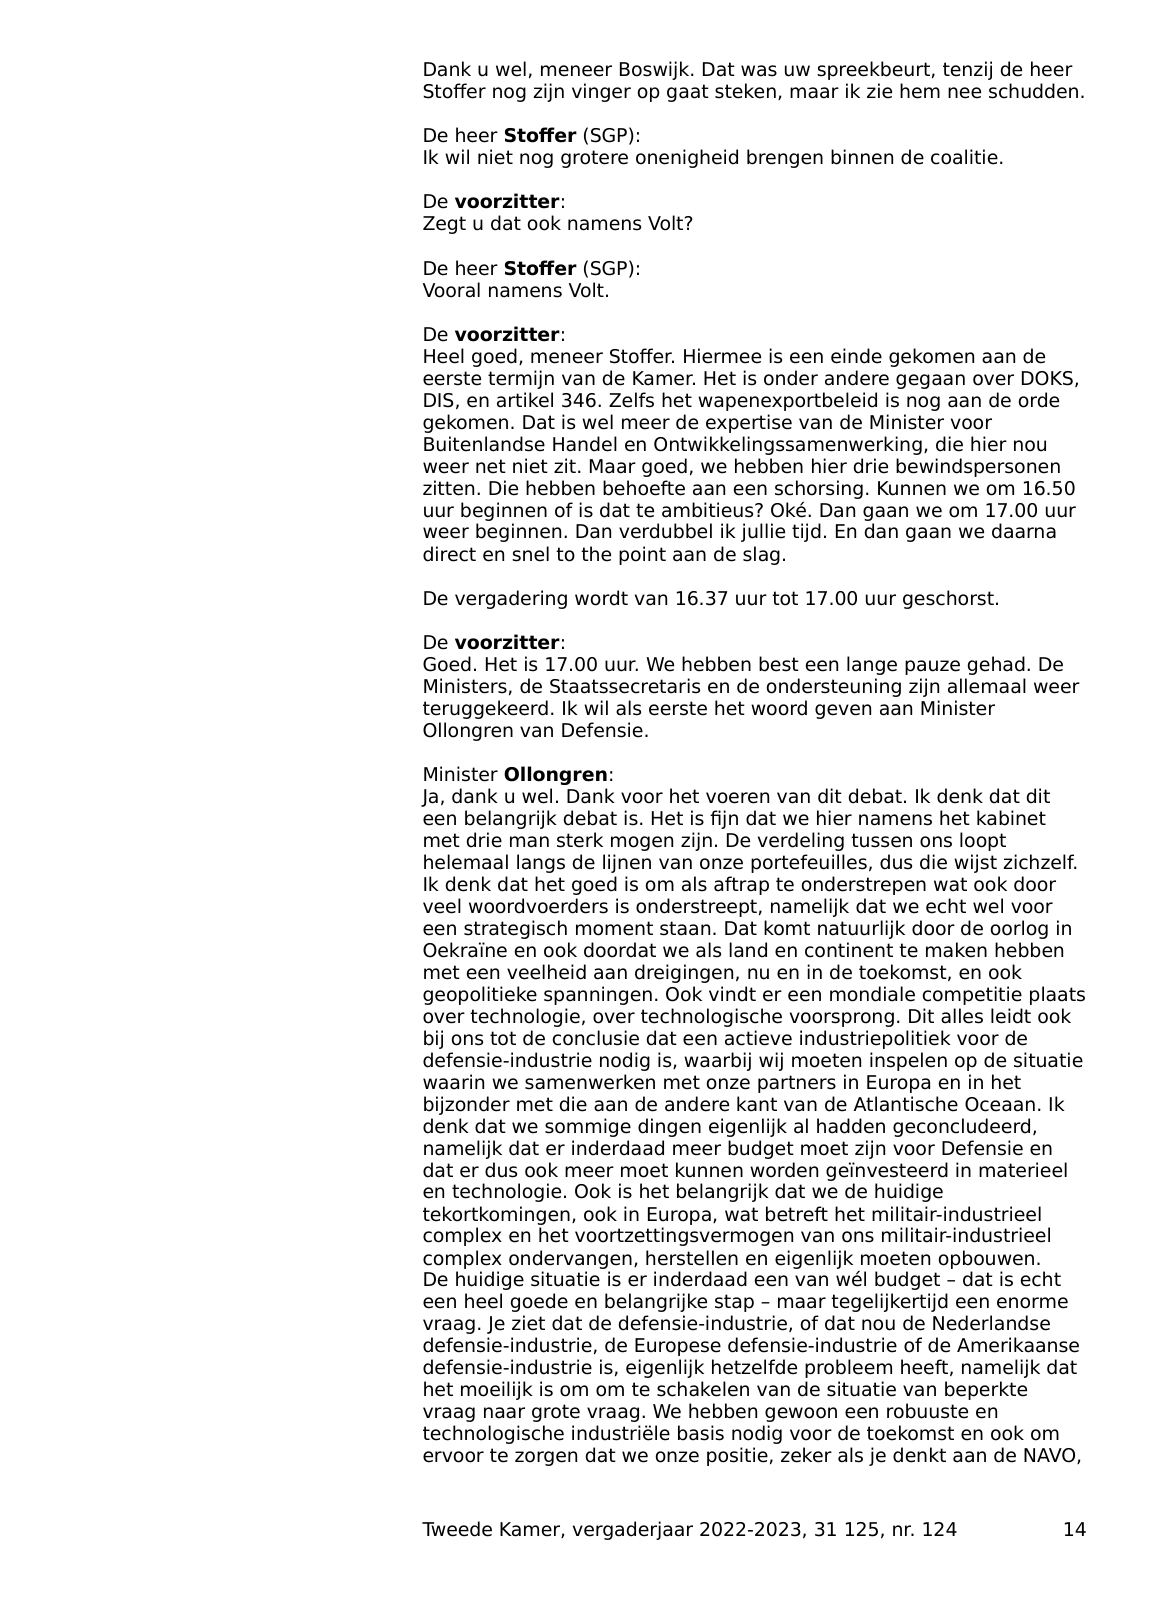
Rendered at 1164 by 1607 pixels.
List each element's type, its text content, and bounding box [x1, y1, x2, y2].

text Vooral namens Volt. [422, 279, 1087, 301]
text De voorzitter: [422, 191, 1087, 213]
text Goed. Het is 17.00 uur. We hebben best een lange pauze gehad. De Ministers, de Staatssecretaris en de ondersteuning zijn allemaal weer teruggekeerd. Ik wil als eerste het woord geven aan Minister Ollongren van Defensie. [422, 654, 1087, 742]
text Dank u wel, meneer Boswijk. Dat was uw spreekbeurt, tenzij de heer Stoffer nog zijn vinger op gaat steken, maar ik zie hem nee schudden. [422, 59, 1087, 103]
text De voorzitter: [422, 632, 1087, 654]
text De heer Stoffer (SGP): [422, 125, 1087, 147]
text Minister Ollongren: [422, 764, 1087, 786]
text De huidige situatie is er inderdaad een van wél budget – dat is echt een heel goede en belangrijke stap – maar tegelijkertijd een enorme vraag. Je ziet dat de defensie-industrie, of dat nou de Nederlandse defensie-industrie, de Europese defensie-industrie of de Amerikaanse defensie-industrie is, eigenlijk hetzelfde probleem heeft, namelijk dat het moeilijk is om om te schakelen van de situatie van beperkte vraag naar grote vraag. We hebben gewoon een robuuste en technologische industriële basis nodig voor de toekomst en ook om ervoor te zorgen dat we onze positie, zeker als je denkt aan de NAVO, [422, 1269, 1087, 1467]
text Ik wil niet nog grotere onenigheid brengen binnen de coalitie. [422, 147, 1087, 169]
text De voorzitter: [422, 324, 1087, 346]
text De vergadering wordt van 16.37 uur tot 17.00 uur geschorst. [422, 588, 1087, 609]
text Zegt u dat ook namens Volt? [422, 213, 1087, 235]
text Ja, dank u wel. Dank voor het voeren van dit debat. Ik denk dat dit een belangrijk debat is. Het is fijn dat we hier namens het kabinet met drie man sterk mogen zijn. De verdeling tussen ons loopt helemaal langs de lijnen van onze portefeuilles, dus die wijst zichzelf. Ik denk dat het goed is om als aftrap te onderstrepen wat ook door veel woordvoerders is onderstreept, namelijk dat we echt wel voor een strategisch moment staan. Dat komt natuurlijk door de oorlog in Oekraïne en ook doordat we als land en continent te maken hebben met een veelheid aan dreigingen, nu en in de toekomst, en ook geopolitieke spanningen. Ook vindt er een mondiale competitie plaats over technologie, over technologische voorsprong. Dit alles leidt ook bij ons tot de conclusie dat een actieve industriepolitiek voor de defensie-industrie nodig is, waarbij wij moeten inspelen op de situatie waarin we samenwerken met onze partners in Europa en in het bijzonder met die aan de andere kant van de Atlantische Oceaan. Ik denk dat we sommige dingen eigenlijk al hadden geconcludeerd, namelijk dat er inderdaad meer budget moet zijn voor Defensie en dat er dus ook meer moet kunnen worden geïnvesteerd in materieel en technologie. Ook is het belangrijk dat we de huidige tekortkomingen, ook in Europa, wat betreft het militair-industrieel complex en het voortzettingsvermogen van ons militair-industrieel complex ondervangen, herstellen en eigenlijk moeten opbouwen. [422, 786, 1087, 1269]
text Heel goed, meneer Stoffer. Hiermee is een einde gekomen aan de eerste termijn van de Kamer. Het is onder andere gegaan over DOKS, DIS, en artikel 346. Zelfs het wapenexportbeleid is nog aan de orde gekomen. Dat is wel meer de expertise van de Minister voor Buitenlandse Handel en Ontwikkelingssamenwerking, die hier nou weer net niet zit. Maar goed, we hebben hier drie bewindspersonen zitten. Die hebben behoefte aan een schorsing. Kunnen we om 16.50 uur beginnen of is dat te ambitieus? Oké. Dan gaan we om 17.00 uur weer beginnen. Dan verdubbel ik jullie tijd. En dan gaan we daarna direct en snel to the point aan de slag. [422, 346, 1087, 565]
text De heer Stoffer (SGP): [422, 257, 1087, 279]
